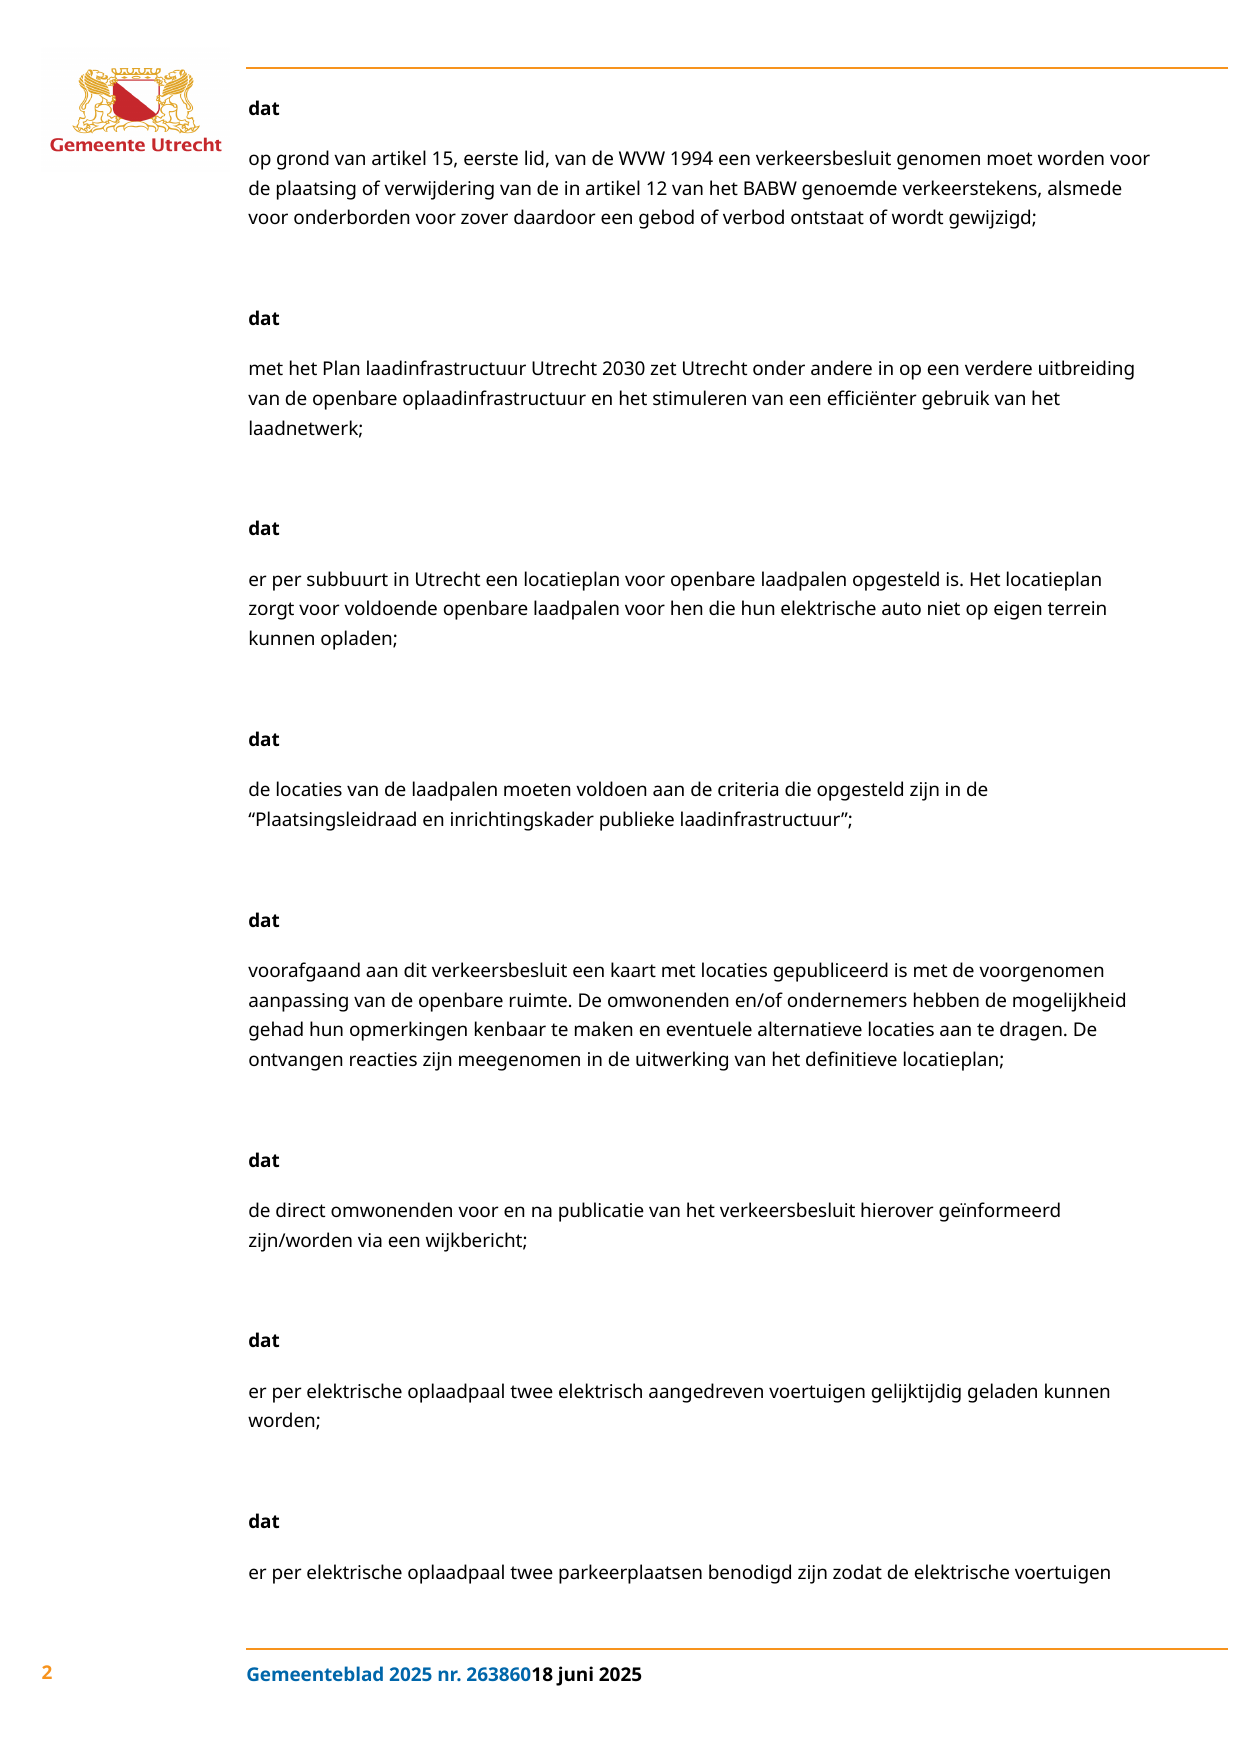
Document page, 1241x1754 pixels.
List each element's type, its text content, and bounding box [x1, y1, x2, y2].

text dat [248, 1147, 1152, 1173]
text de direct omwonenden voor en na publicatie van het verkeersbesluit hierover geïnformeerd zijn/worden via een wijkbericht; [248, 1197, 1152, 1253]
text dat [248, 907, 1152, 933]
text dat [248, 305, 1152, 331]
text de locaties van de laadpalen moeten voldoen aan de criteria die opgesteld zijn in de “Plaatsingsleidraad en inrichtingskader publieke laadinfrastructuur”; [248, 776, 1152, 832]
picture [41, 47, 231, 172]
text dat [248, 726, 1152, 752]
text dat [248, 1508, 1152, 1534]
text dat [248, 1328, 1152, 1353]
text er per elektrische oplaadpaal twee elektrisch aangedreven voertuigen gelijktijdig geladen kunnen worden; [248, 1378, 1152, 1433]
text voorafgaand aan dit verkeersbesluit een kaart met locaties gepubliceerd is met de voorgenomen aanpassing van de openbare ruimte. De omwonenden en/of ondernemers hebben de mogelijkheid gehad hun opmerkingen kenbaar te maken en eventuele alternatieve locaties aan te dragen. De ontvangen reacties zijn meegenomen in de uitwerking van het definitieve locatieplan; [248, 957, 1152, 1072]
text dat [248, 516, 1152, 541]
text met het Plan laadinfrastructuur Utrecht 2030 zet Utrecht onder andere in op een verdere uitbreiding van de openbare oplaadinfrastructuur en het stimuleren van een efficiënter gebruik van het laadnetwerk; [248, 356, 1152, 441]
text er per subbuurt in Utrecht een locatieplan voor openbare laadpalen opgesteld is. Het locatieplan zorgt voor voldoende openbare laadpalen voor hen die hun elektrische auto niet op eigen terrein kunnen opladen; [248, 566, 1152, 651]
text er per elektrische oplaadpaal twee parkeerplaatsen benodigd zijn zodat de elektrische voertuigen [248, 1559, 1152, 1585]
text op grond van artikel 15, eerste lid, van de WVW 1994 een verkeersbesluit genomen moet worden voor de plaatsing of verwijdering van de in artikel 12 van het BABW genoemde verkeerstekens, alsmede voor onderborden voor zover daardoor een gebod of verbod ontstaat of wordt gewijzigd; [248, 145, 1152, 230]
text dat [248, 95, 1152, 121]
